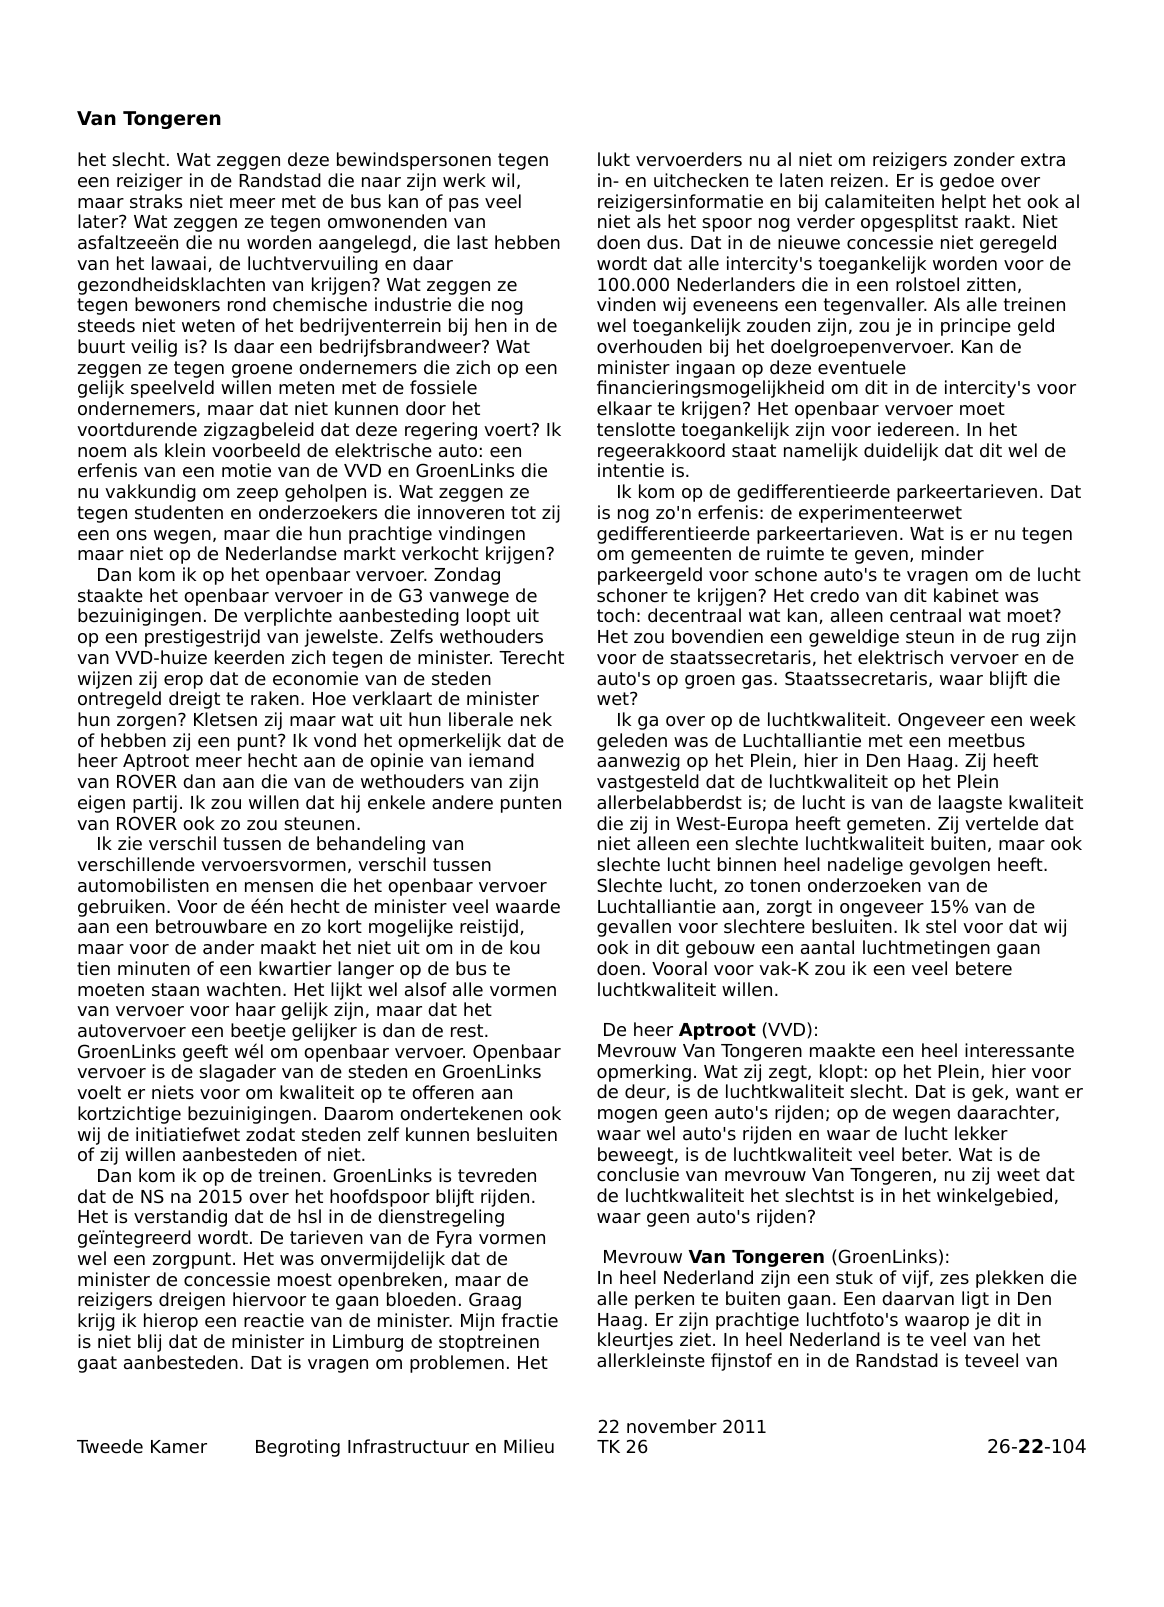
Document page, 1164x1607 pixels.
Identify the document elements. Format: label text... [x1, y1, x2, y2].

text Mevrouw Van Tongeren maakte een heel interessante opmerking. Wat zij zegt, klopt: op het Plein, hier voor de deur, is de luchtkwaliteit slecht. Dat is gek, want er mogen geen auto's rijden; op de wegen daarachter, waar wel auto's rijden en waar de lucht lekker beweegt, is de luchtkwaliteit veel beter. Wat is de conclusie van mevrouw Van Tongeren, nu zij weet dat de luchtkwaliteit het slechtst is in het winkelgebied, waar geen auto's rijden? [596, 1041, 1087, 1227]
text het slecht. Wat zeggen deze bewindspersonen tegen een reiziger in de Randstad die naar zijn werk wil, maar straks niet meer met de bus kan of pas veel later? Wat zeggen ze tegen omwonenden van asfaltzeeën die nu worden aangelegd, die last hebben van het lawaai, de luchtvervuiling en daar gezondheidsklachten van krijgen? Wat zeggen ze tegen bewoners rond chemische industrie die nog steeds niet weten of het bedrijventerrein bij hen in de buurt veilig is? Is daar een bedrijfsbrandweer? Wat zeggen ze tegen groene ondernemers die zich op een gelijk speelveld willen meten met de fossiele ondernemers, maar dat niet kunnen door het voortdurende zigzagbeleid dat deze regering voert? Ik noem als klein voorbeeld de elektrische auto: een erfenis van een motie van de VVD en GroenLinks die nu vakkundig om zeep geholpen is. Wat zeggen ze tegen studenten en onderzoekers die innoveren tot zij een ons wegen, maar die hun prachtige vindingen maar niet op de Nederlandse markt verkocht krijgen? [77, 150, 567, 565]
text lukt vervoerders nu al niet om reizigers zonder extra in- en uitchecken te laten reizen. Er is gedoe over reizigersinformatie en bij calamiteiten helpt het ook al niet als het spoor nog verder opgesplitst raakt. Niet doen dus. Dat in de nieuwe concessie niet geregeld wordt dat alle intercity's toegankelijk worden voor de 100.000 Nederlanders die in een rolstoel zitten, vinden wij eveneens een tegenvaller. Als alle treinen wel toegankelijk zouden zijn, zou je in principe geld overhouden bij het doelgroepenvervoer. Kan de minister ingaan op deze eventuele financieringsmogelijkheid om dit in de intercity's voor elkaar te krijgen? Het openbaar vervoer moet tenslotte toegankelijk zijn voor iedereen. In het regeerakkoord staat namelijk duidelijk dat dit wel de intentie is. [596, 150, 1087, 482]
text Dan kom ik op de treinen. GroenLinks is tevreden dat de NS na 2015 over het hoofdspoor blijft rijden. Het is verstandig dat de hsl in de dienstregeling geïntegreerd wordt. De tarieven van de Fyra vormen wel een zorgpunt. Het was onvermijdelijk dat de minister de concessie moest openbreken, maar de reizigers dreigen hiervoor te gaan bloeden. Graag krijg ik hierop een reactie van de minister. Mijn fractie is niet blij dat de minister in Limburg de stoptreinen gaat aanbesteden. Dat is vragen om problemen. Het [77, 1166, 567, 1373]
text In heel Nederland zijn een stuk of vijf, zes plekken die alle perken te buiten gaan. Een daarvan ligt in Den Haag. Er zijn prachtige luchtfoto's waarop je dit in kleurtjes ziet. In heel Nederland is te veel van het allerkleinste fijnstof en in de Randstad is teveel van [596, 1268, 1087, 1372]
text De heer Aptroot (VVD): [596, 1020, 1087, 1041]
text Mevrouw Van Tongeren (GroenLinks): [596, 1247, 1087, 1268]
text Dan kom ik op het openbaar vervoer. Zondag staakte het openbaar vervoer in de G3 vanwege de bezuinigingen. De verplichte aanbesteding loopt uit op een prestigestrijd van jewelste. Zelfs wethouders van VVD-huize keerden zich tegen de minister. Terecht wijzen zij erop dat de economie van de steden ontregeld dreigt te raken. Hoe verklaart de minister hun zorgen? Kletsen zij maar wat uit hun liberale nek of hebben zij een punt? Ik vond het opmerkelijk dat de heer Aptroot meer hecht aan de opinie van iemand van ROVER dan aan die van de wethouders van zijn eigen partij. Ik zou willen dat hij enkele andere punten van ROVER ook zo zou steunen. [77, 565, 567, 834]
text Ik kom op de gedifferentieerde parkeertarieven. Dat is nog zo'n erfenis: de experimenteerwet gedifferentieerde parkeertarieven. Wat is er nu tegen om gemeenten de ruimte te geven, minder parkeergeld voor schone auto's te vragen om de lucht schoner te krijgen? Het credo van dit kabinet was toch: decentraal wat kan, alleen centraal wat moet? Het zou bovendien een geweldige steun in de rug zijn voor de staatssecretaris, het elektrisch vervoer en de auto's op groen gas. Staatssecretaris, waar blijft die wet? [596, 482, 1087, 710]
text Ik ga over op de luchtkwaliteit. Ongeveer een week geleden was de Luchtalliantie met een meetbus aanwezig op het Plein, hier in Den Haag. Zij heeft vastgesteld dat de luchtkwaliteit op het Plein allerbelabberdst is; de lucht is van de laagste kwaliteit die zij in West-Europa heeft gemeten. Zij vertelde dat niet alleen een slechte luchtkwaliteit buiten, maar ook slechte lucht binnen heel nadelige gevolgen heeft. Slechte lucht, zo tonen onderzoeken van de Luchtalliantie aan, zorgt in ongeveer 15% van de gevallen voor slechtere besluiten. Ik stel voor dat wij ook in dit gebouw een aantal luchtmetingen gaan doen. Vooral voor vak-K zou ik een veel betere luchtkwaliteit willen. [596, 710, 1087, 1000]
text Ik zie verschil tussen de behandeling van verschillende vervoersvormen, verschil tussen automobilisten en mensen die het openbaar vervoer gebruiken. Voor de één hecht de minister veel waarde aan een betrouwbare en zo kort mogelijke reistijd, maar voor de ander maakt het niet uit om in de kou tien minuten of een kwartier langer op de bus te moeten staan wachten. Het lijkt wel alsof alle vormen van vervoer voor haar gelijk zijn, maar dat het autovervoer een beetje gelijker is dan de rest. GroenLinks geeft wél om openbaar vervoer. Openbaar vervoer is de slagader van de steden en GroenLinks voelt er niets voor om kwaliteit op te offeren aan kortzichtige bezuinigingen. Daarom ondertekenen ook wij de initiatiefwet zodat steden zelf kunnen besluiten of zij willen aanbesteden of niet. [77, 834, 567, 1166]
